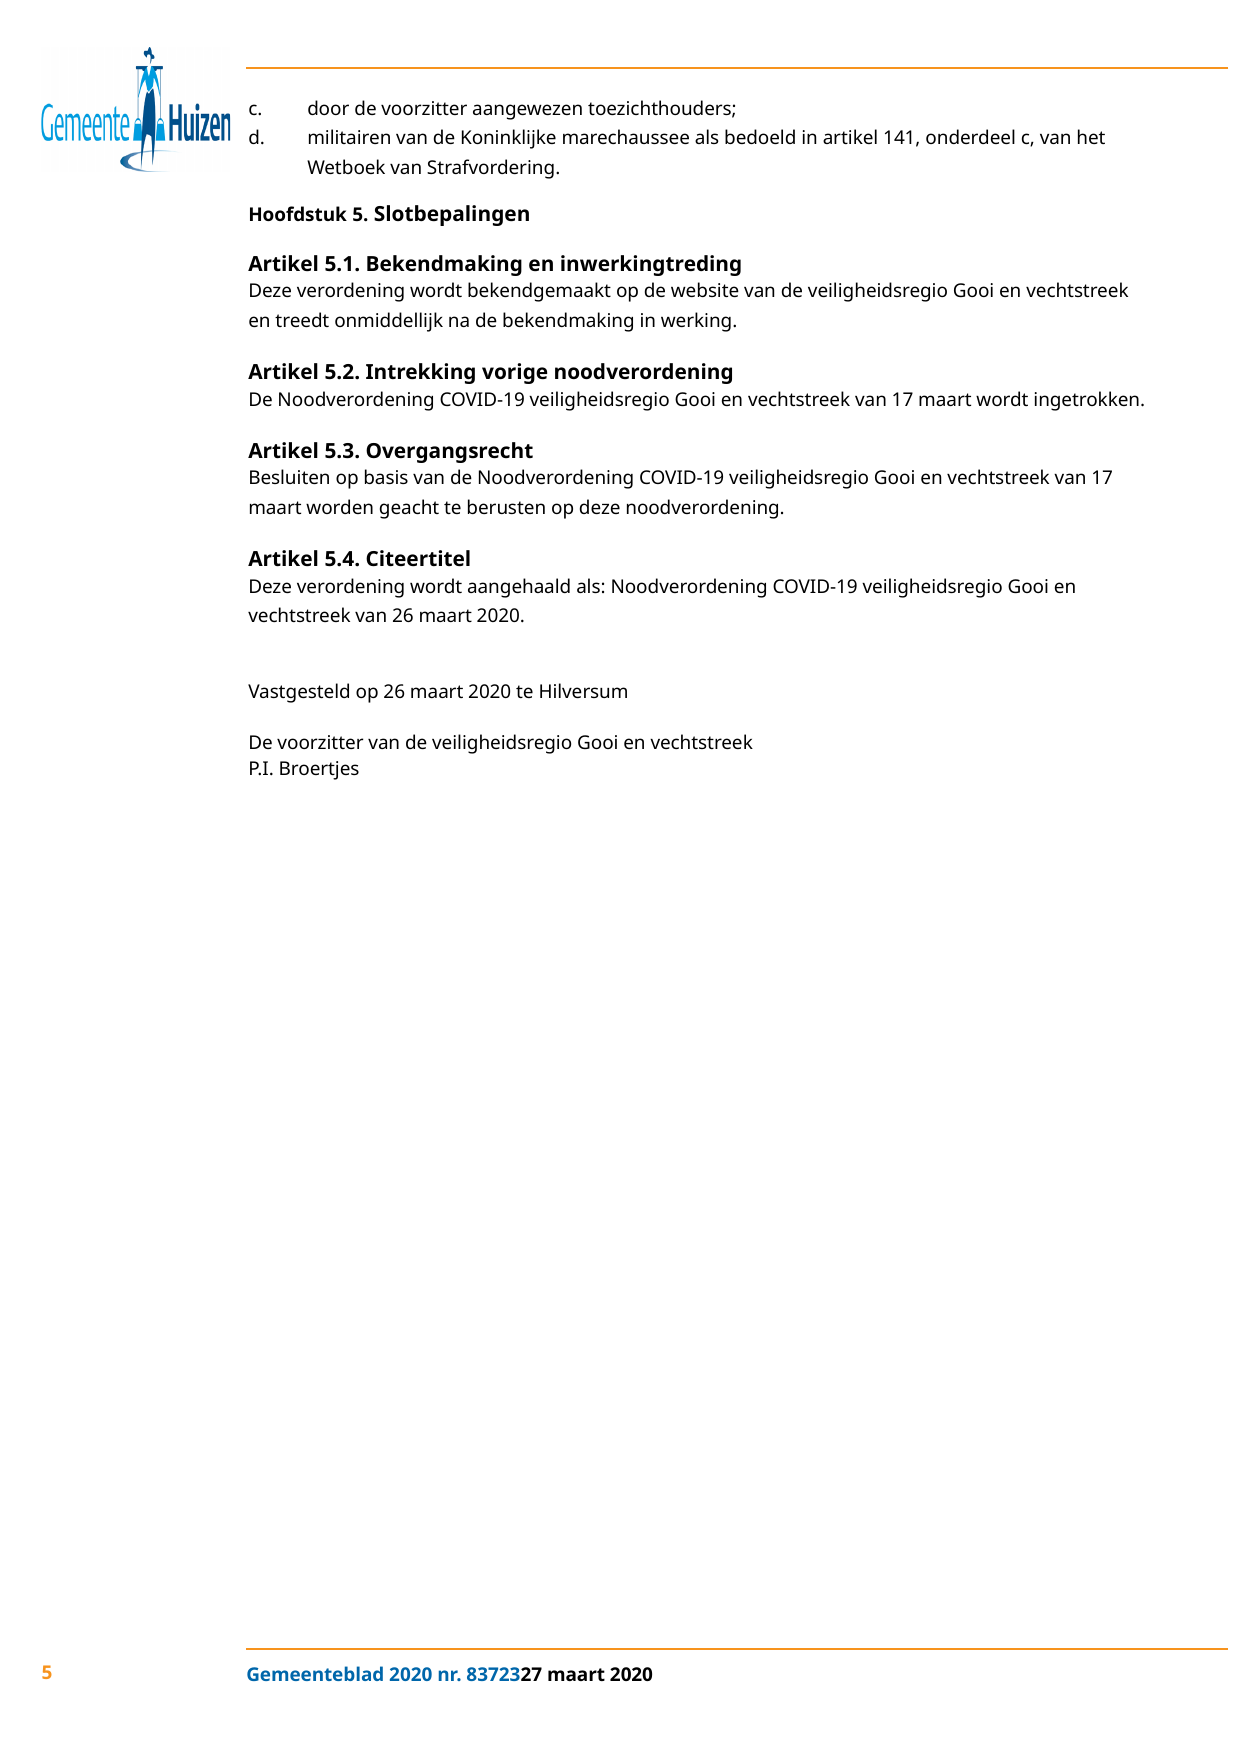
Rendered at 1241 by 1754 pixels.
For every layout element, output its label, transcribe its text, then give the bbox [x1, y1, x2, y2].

text De Noodverordening COVID-19 veiligheidsregio Gooi en vechtstreek van 17 maart wordt ingetrokken. [248, 386, 1152, 411]
list door de voorzitter aangewezen toezichthouders; [248, 95, 1152, 121]
text Deze verordening wordt bekendgemaakt op de website van de veiligheidsregio Gooi en vechtstreek en treedt onmiddellijk na de bekendmaking in werking. [248, 277, 1152, 333]
text Artikel 5.4. Citeertitel [248, 544, 1152, 573]
text Vastgesteld op 26 maart 2020 te Hilversum [248, 678, 1152, 703]
text Artikel 5.3. Overgangsrecht [248, 436, 1152, 464]
text Artikel 5.1. Bekendmaking en inwerkingtreding [248, 249, 1152, 277]
list militairen van de Koninklijke marechaussee als bedoeld in artikel 141, onderdeel c, van het Wetboek van Strafvordering. [248, 124, 1152, 180]
text P.I. Broertjes [248, 755, 1152, 781]
text De voorzitter van de veiligheidsregio Gooi en vechtstreek [248, 729, 1152, 755]
text Deze verordening wordt aangehaald als: Noodverordening COVID-19 veiligheidsregio Gooi en vechtstreek van 26 maart 2020. [248, 573, 1152, 628]
text Artikel 5.2. Intrekking vorige noodverordening [248, 357, 1152, 386]
text Hoofdstuk 5. Slotbepalingen [248, 199, 1152, 228]
picture [41, 47, 231, 172]
text Besluiten op basis van de Noodverordening COVID-19 veiligheidsregio Gooi en vechtstreek van 17 maart worden geacht te berusten op deze noodverordening. [248, 464, 1152, 520]
